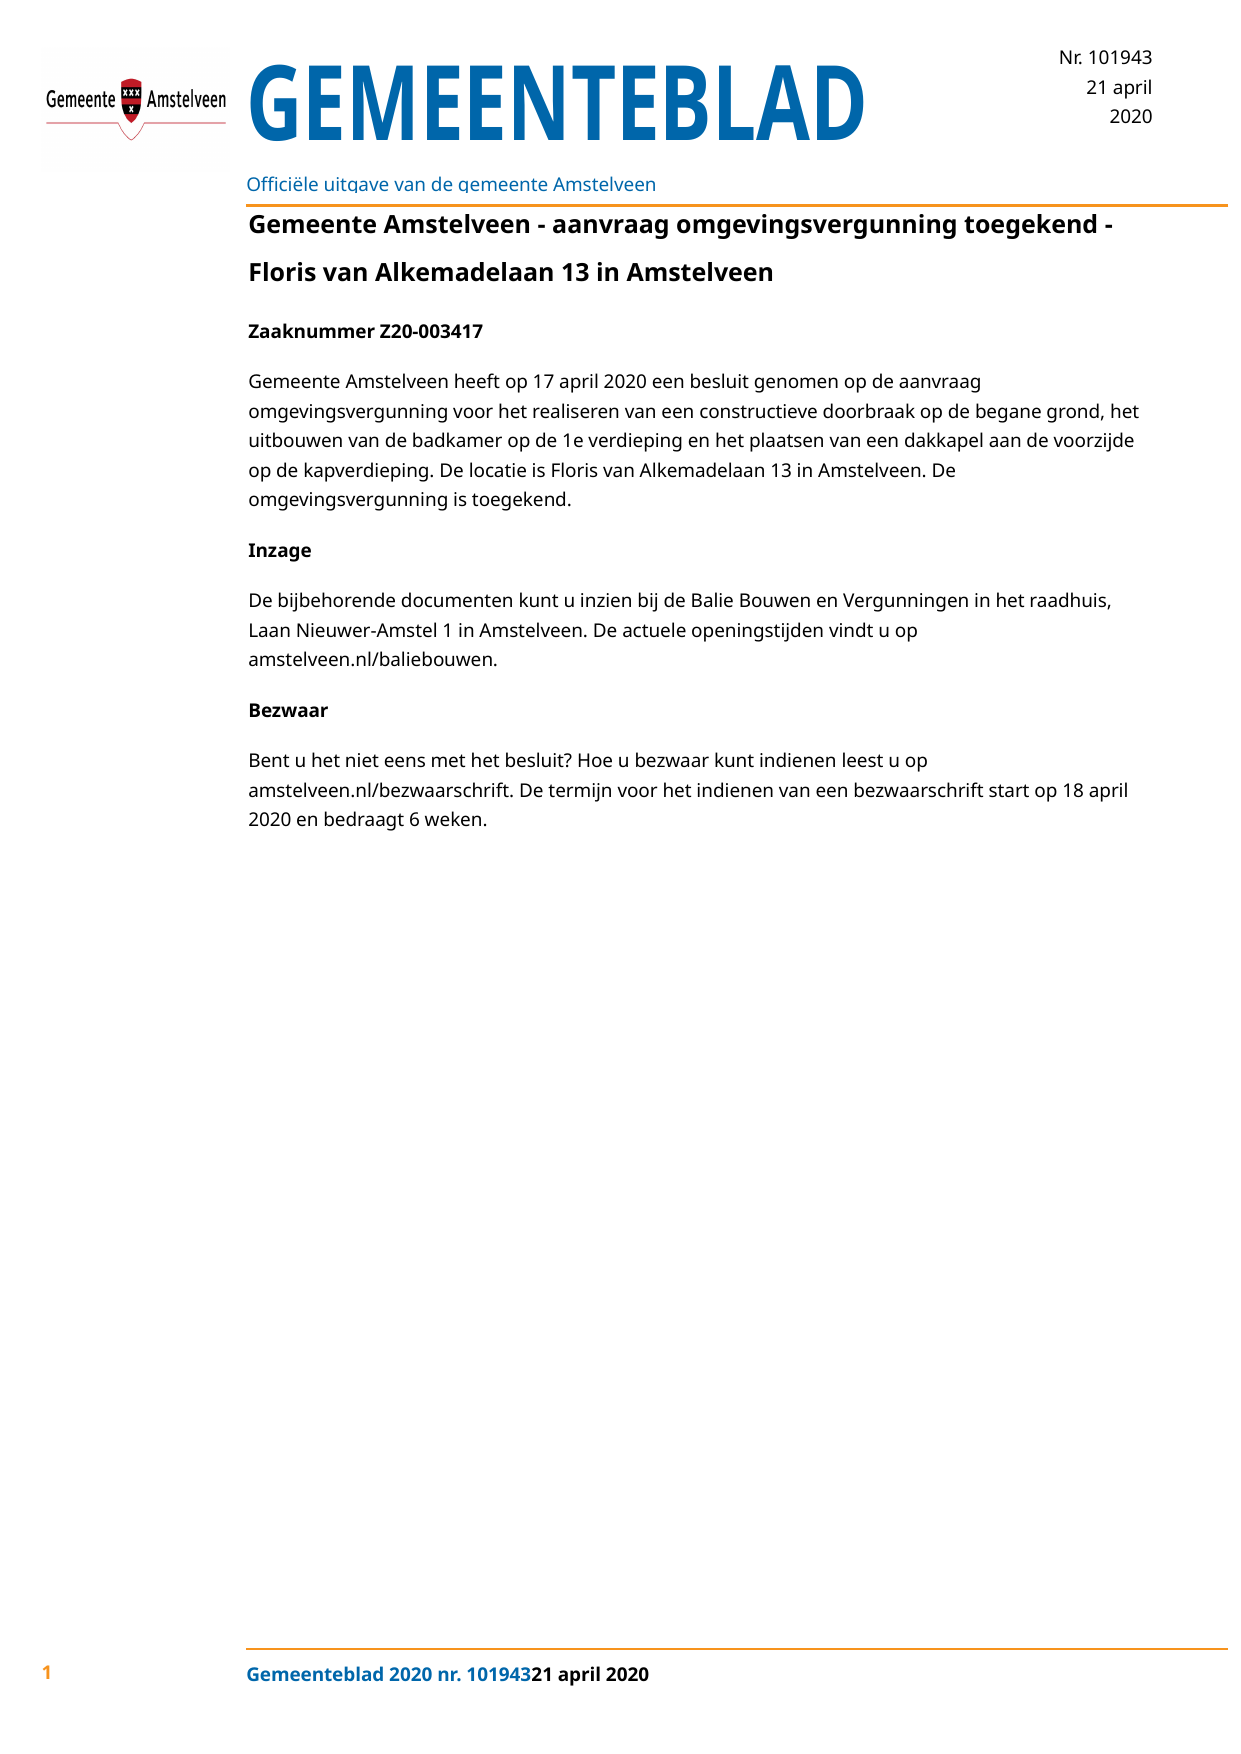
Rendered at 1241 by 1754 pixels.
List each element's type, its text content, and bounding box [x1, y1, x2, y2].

text Zaaknummer Z20-003417 [248, 318, 1152, 344]
text Bent u het niet eens met het besluit? Hoe u bezwaar kunt indienen leest u op amstelveen.nl/bezwaarschrift. De termijn voor het indienen van een bezwaarschrift start op 18 april 2020 en bedraagt 6 weken. [248, 747, 1152, 832]
text Bezwaar [248, 697, 1152, 723]
text Gemeente Amstelveen heeft op 17 april 2020 een besluit genomen op de aanvraag omgevingsvergunning voor het realiseren van een constructieve doorbraak op de begane grond, het uitbouwen van de badkamer op de 1e verdieping en het plaatsen van een dakkapel aan de voorzijde op de kapverdieping. De locatie is Floris van Alkemadelaan 13 in Amstelveen. De omgevingsvergunning is toegekend. [248, 368, 1152, 512]
text Inzage [248, 537, 1152, 563]
picture [41, 47, 231, 172]
text Gemeente Amstelveen - aanvraag omgevingsvergunning toegekend - Floris van Alkemadelaan 13 in Amstelveen [248, 207, 1152, 288]
text De bijbehorende documenten kunt u inzien bij de Balie Bouwen en Vergunningen in het raadhuis, Laan Nieuwer-Amstel 1 in Amstelveen. De actuele openingstijden vindt u op amstelveen.nl/baliebouwen. [248, 587, 1152, 672]
